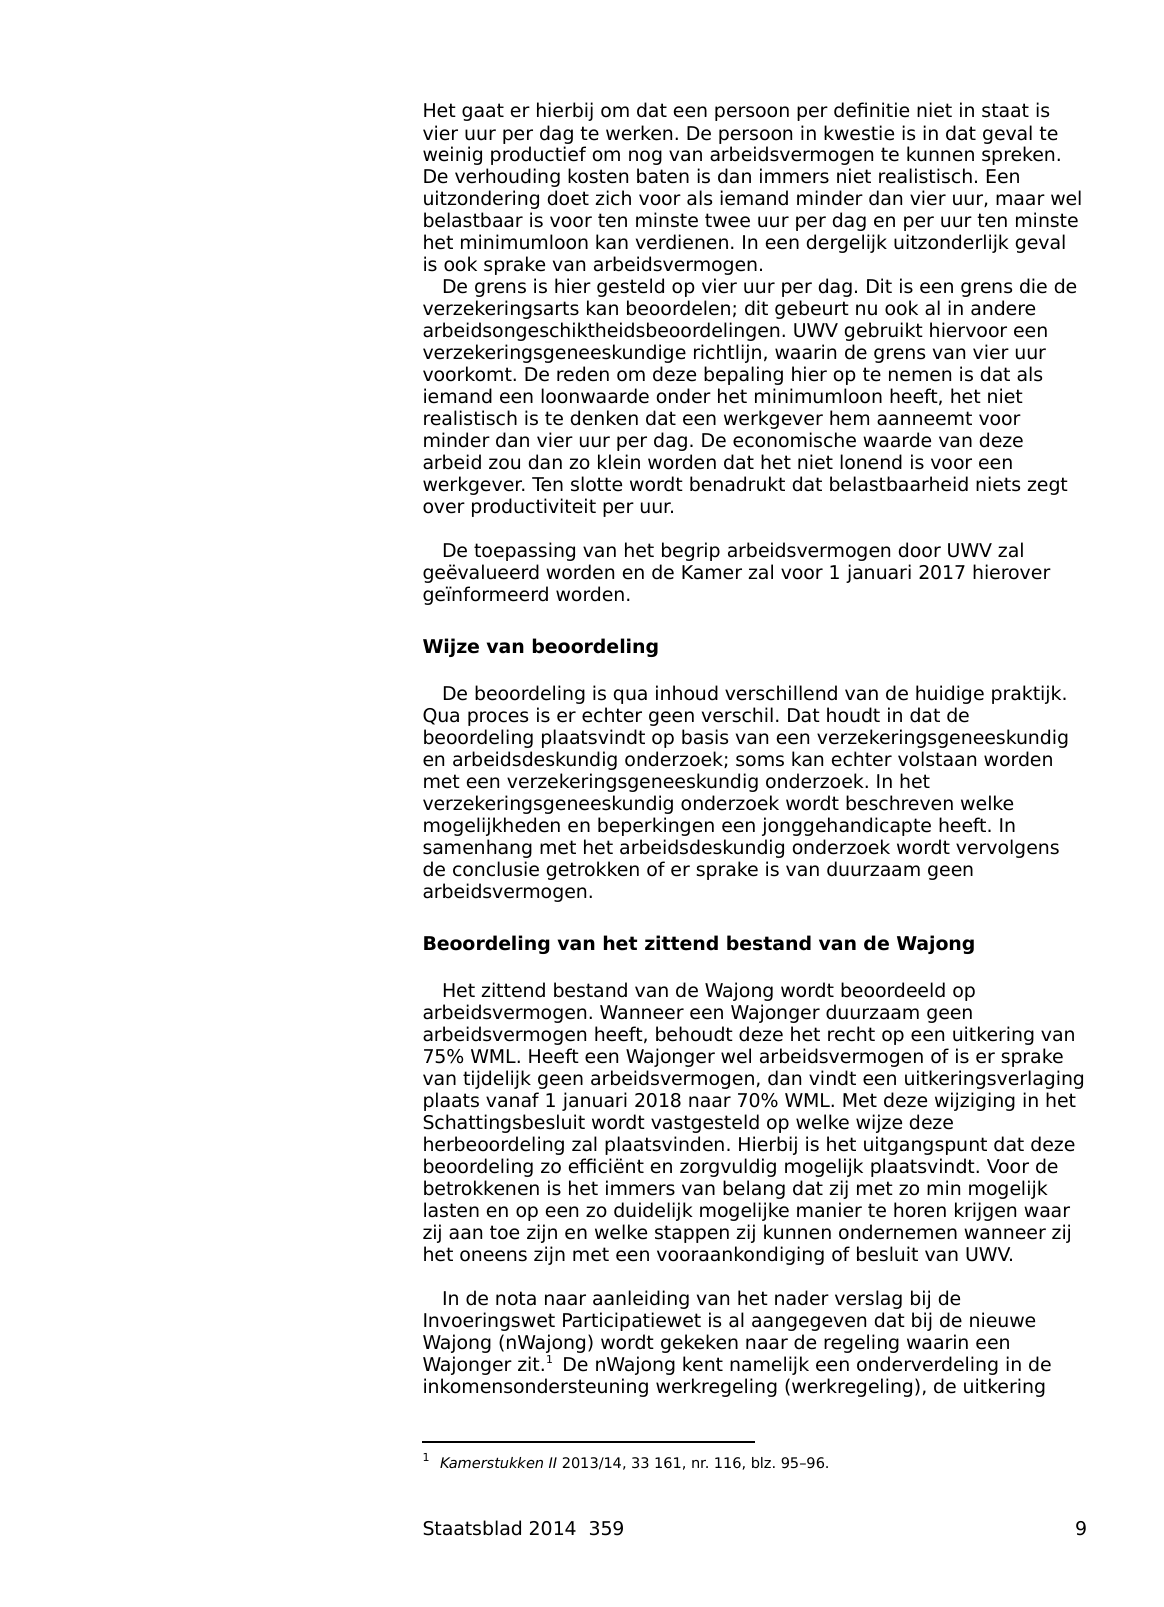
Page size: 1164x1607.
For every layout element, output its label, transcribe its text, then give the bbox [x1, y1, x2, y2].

text De grens is hier gesteld op vier uur per dag. Dit is een grens die de verzekeringsarts kan beoordelen; dit gebeurt nu ook al in andere arbeidsongeschiktheidsbeoordelingen. UWV gebruikt hiervoor een verzekeringsgeneeskundige richtlijn, waarin de grens van vier uur voorkomt. De reden om deze bepaling hier op te nemen is dat als iemand een loonwaarde onder het minimumloon heeft, het niet realistisch is te denken dat een werkgever hem aanneemt voor minder dan vier uur per dag. De economische waarde van deze arbeid zou dan zo klein worden dat het niet lonend is voor een werkgever. Ten slotte wordt benadrukt dat belastbaarheid niets zegt over productiviteit per uur. [422, 276, 1087, 518]
text De beoordeling is qua inhoud verschillend van de huidige praktijk. Qua proces is er echter geen verschil. Dat houdt in dat de beoordeling plaatsvindt op basis van een verzekeringsgeneeskundig en arbeidsdeskundig onderzoek; soms kan echter volstaan worden met een verzekeringsgeneeskundig onderzoek. In het verzekeringsgeneeskundig onderzoek wordt beschreven welke mogelijkheden en beperkingen een jonggehandicapte heeft. In samenhang met het arbeidsdeskundig onderzoek wordt vervolgens de conclusie getrokken of er sprake is van duurzaam geen arbeidsvermogen. [422, 683, 1087, 903]
subtitle Wijze van beoordeling [422, 636, 1087, 658]
text Kamerstukken II 2013/14, 33 161, nr. 116, blz. 95–96. [422, 1451, 1087, 1473]
text In de nota naar aanleiding van het nader verslag bij de Invoeringswet Participatiewet is al aangegeven dat bij de nieuwe Wajong (nWajong) wordt gekeken naar de regeling waarin een Wajonger zit. De nWajong kent namelijk een onderverdeling in de inkomensondersteuning werkregeling (werkregeling), de uitkering [422, 1288, 1087, 1398]
text Het gaat er hierbij om dat een persoon per definitie niet in staat is vier uur per dag te werken. De persoon in kwestie is in dat geval te weinig productief om nog van arbeidsvermogen te kunnen spreken. De verhouding kosten baten is dan immers niet realistisch. Een uitzondering doet zich voor als iemand minder dan vier uur, maar wel belastbaar is voor ten minste twee uur per dag en per uur ten minste het minimumloon kan verdienen. In een dergelijk uitzonderlijk geval is ook sprake van arbeidsvermogen. [422, 100, 1087, 276]
text De toepassing van het begrip arbeidsvermogen door UWV zal geëvalueerd worden en de Kamer zal voor 1 januari 2017 hierover geïnformeerd worden. [422, 540, 1087, 606]
subtitle Beoordeling van het zittend bestand van de Wajong [422, 933, 1087, 955]
text Het zittend bestand van de Wajong wordt beoordeeld op arbeidsvermogen. Wanneer een Wajonger duurzaam geen arbeidsvermogen heeft, behoudt deze het recht op een uitkering van 75% WML. Heeft een Wajonger wel arbeidsvermogen of is er sprake van tijdelijk geen arbeidsvermogen, dan vindt een uitkeringsverlaging plaats vanaf 1 januari 2018 naar 70% WML. Met deze wijziging in het Schattingsbesluit wordt vastgesteld op welke wijze deze herbeoordeling zal plaatsvinden. Hierbij is het uitgangspunt dat deze beoordeling zo efficiënt en zorgvuldig mogelijk plaatsvindt. Voor de betrokkenen is het immers van belang dat zij met zo min mogelijk lasten en op een zo duidelijk mogelijke manier te horen krijgen waar zij aan toe zijn en welke stappen zij kunnen ondernemen wanneer zij het oneens zijn met een vooraankondiging of besluit van UWV. [422, 980, 1087, 1266]
